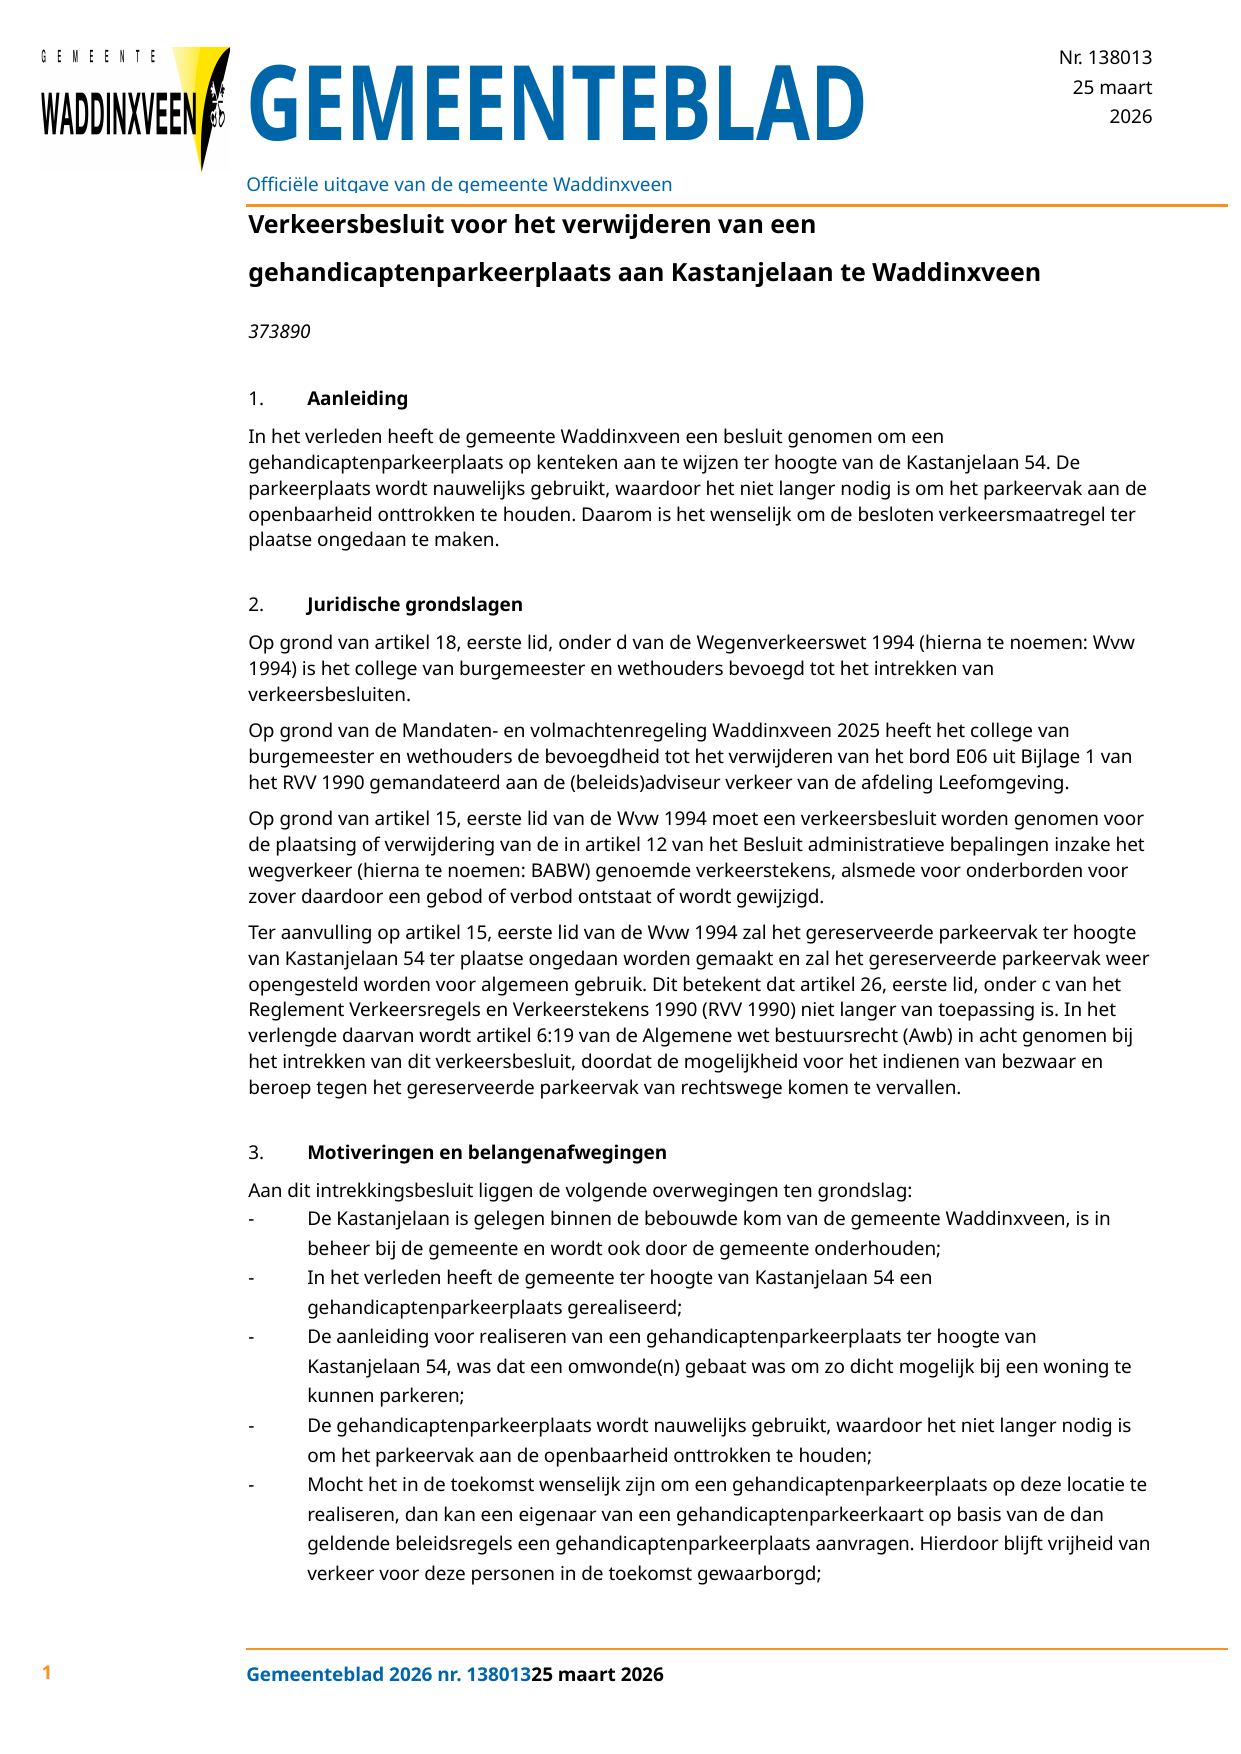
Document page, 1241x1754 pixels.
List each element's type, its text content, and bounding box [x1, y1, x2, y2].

text Op grond van artikel 18, eerste lid, onder d van de Wegenverkeerswet 1994 (hierna te noemen: Wvw 1994) is het college van burgemeester en wethouders bevoegd tot het intrekken van verkeersbesluiten. [248, 629, 1152, 707]
list Aanleiding [248, 386, 1152, 411]
text Ter aanvulling op artikel 15, eerste lid van de Wvw 1994 zal het gereserveerde parkeervak ter hoogte van Kastanjelaan 54 ter plaatse ongedaan worden gemaakt en zal het gereserveerde parkeervak weer opengesteld worden voor algemeen gebruik. Dit betekent dat artikel 26, eerste lid, onder c van het Reglement Verkeersregels en Verkeerstekens 1990 (RVV 1990) niet langer van toepassing is. In het verlengde daarvan wordt artikel 6:19 van de Algemene wet bestuursrecht (Awb) in acht genomen bij het intrekken van dit verkeersbesluit, doordat de mogelijkheid voor het indienen van bezwaar en beroep tegen het gereserveerde parkeervak van rechtswege komen te vervallen. [248, 919, 1152, 1099]
list De gehandicaptenparkeerplaats wordt nauwelijks gebruikt, waardoor het niet langer nodig is om het parkeervak aan de openbaarheid onttrokken te houden; [248, 1412, 1152, 1467]
list Motiveringen en belangenafwegingen [248, 1139, 1152, 1164]
text In het verleden heeft de gemeente Waddinxveen een besluit genomen om een gehandicaptenparkeerplaats op kenteken aan te wijzen ter hoogte van de Kastanjelaan 54. De parkeerplaats wordt nauwelijks gebruikt, waardoor het niet langer nodig is om het parkeervak aan de openbaarheid onttrokken te houden. Daarom is het wenselijk om de besloten verkeersmaatregel ter plaatse ongedaan te maken. [248, 423, 1152, 552]
list De aanleiding voor realiseren van een gehandicaptenparkeerplaats ter hoogte van Kastanjelaan 54, was dat een omwonde(n) gebaat was om zo dicht mogelijk bij een woning te kunnen parkeren; [248, 1323, 1152, 1408]
list De Kastanjelaan is gelegen binnen de bebouwde kom van de gemeente Waddinxveen, is in beheer bij de gemeente en wordt ook door de gemeente onderhouden; [248, 1205, 1152, 1260]
text Op grond van artikel 15, eerste lid van de Wvw 1994 moet een verkeersbesluit worden genomen voor de plaatsing of verwijdering van de in artikel 12 van het Besluit administratieve bepalingen inzake het wegverkeer (hierna te noemen: BABW) genoemde verkeerstekens, alsmede voor onderborden voor zover daardoor een gebod of verbod ontstaat of wordt gewijzigd. [248, 806, 1152, 908]
list Juridische grondslagen [248, 591, 1152, 617]
text Op grond van de Mandaten- en volmachtenregeling Waddinxveen 2025 heeft het college van burgemeester en wethouders de bevoegdheid tot het verwijderen van het bord E06 uit Bijlage 1 van het RVV 1990 gemandateerd aan de (beleids)adviseur verkeer van de afdeling Leefomgeving. [248, 717, 1152, 795]
text Aan dit intrekkingsbesluit liggen de volgende overwegingen ten grondslag: [248, 1177, 1152, 1202]
text Verkeersbesluit voor het verwijderen van een gehandicaptenparkeerplaats aan Kastanjelaan te Waddinxveen [248, 207, 1152, 288]
picture [41, 47, 231, 172]
text 373890 [248, 318, 1152, 344]
list Mocht het in de toekomst wenselijk zijn om een gehandicaptenparkeerplaats op deze locatie te realiseren, dan kan een eigenaar van een gehandicaptenparkeerkaart op basis van de dan geldende beleidsregels een gehandicaptenparkeerplaats aanvragen. Hierdoor blijft vrijheid van verkeer voor deze personen in de toekomst gewaarborgd; [248, 1471, 1152, 1586]
list In het verleden heeft de gemeente ter hoogte van Kastanjelaan 54 een gehandicaptenparkeerplaats gerealiseerd; [248, 1264, 1152, 1319]
